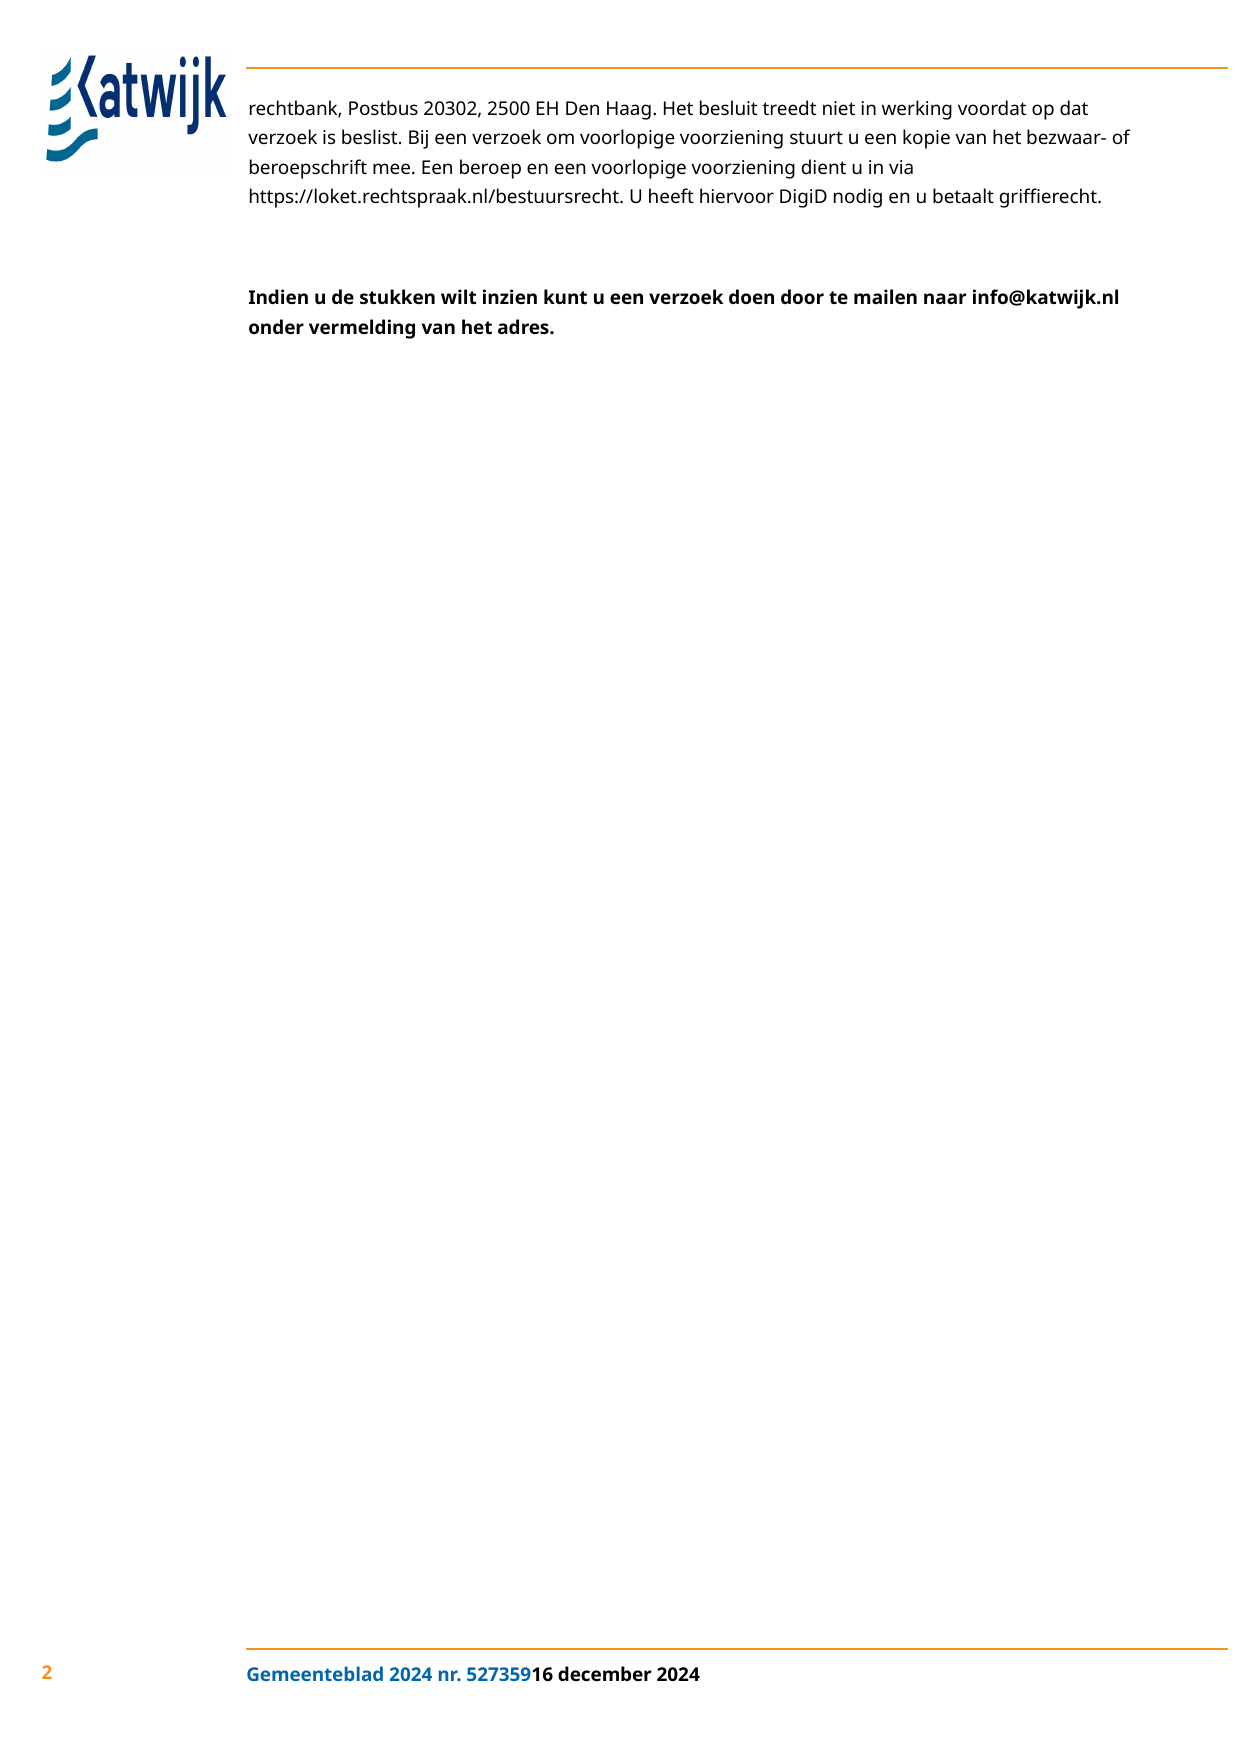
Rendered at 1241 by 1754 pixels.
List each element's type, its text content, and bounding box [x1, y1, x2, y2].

text rechtbank, Postbus 20302, 2500 EH Den Haag. Het besluit treedt niet in werking voordat op dat verzoek is beslist. Bij een verzoek om voorlopige voorziening stuurt u een kopie van het bezwaar- of beroepschrift mee. Een beroep en een voorlopige voorziening dient u in via https://loket.rechtspraak.nl/bestuursrecht. U heeft hiervoor DigiD nodig en u betaalt griffierecht. [248, 95, 1152, 209]
text Indien u de stukken wilt inzien kunt u een verzoek doen door te mailen naar info@katwijk.nl onder vermelding van het adres. [248, 284, 1152, 340]
picture [41, 47, 231, 172]
